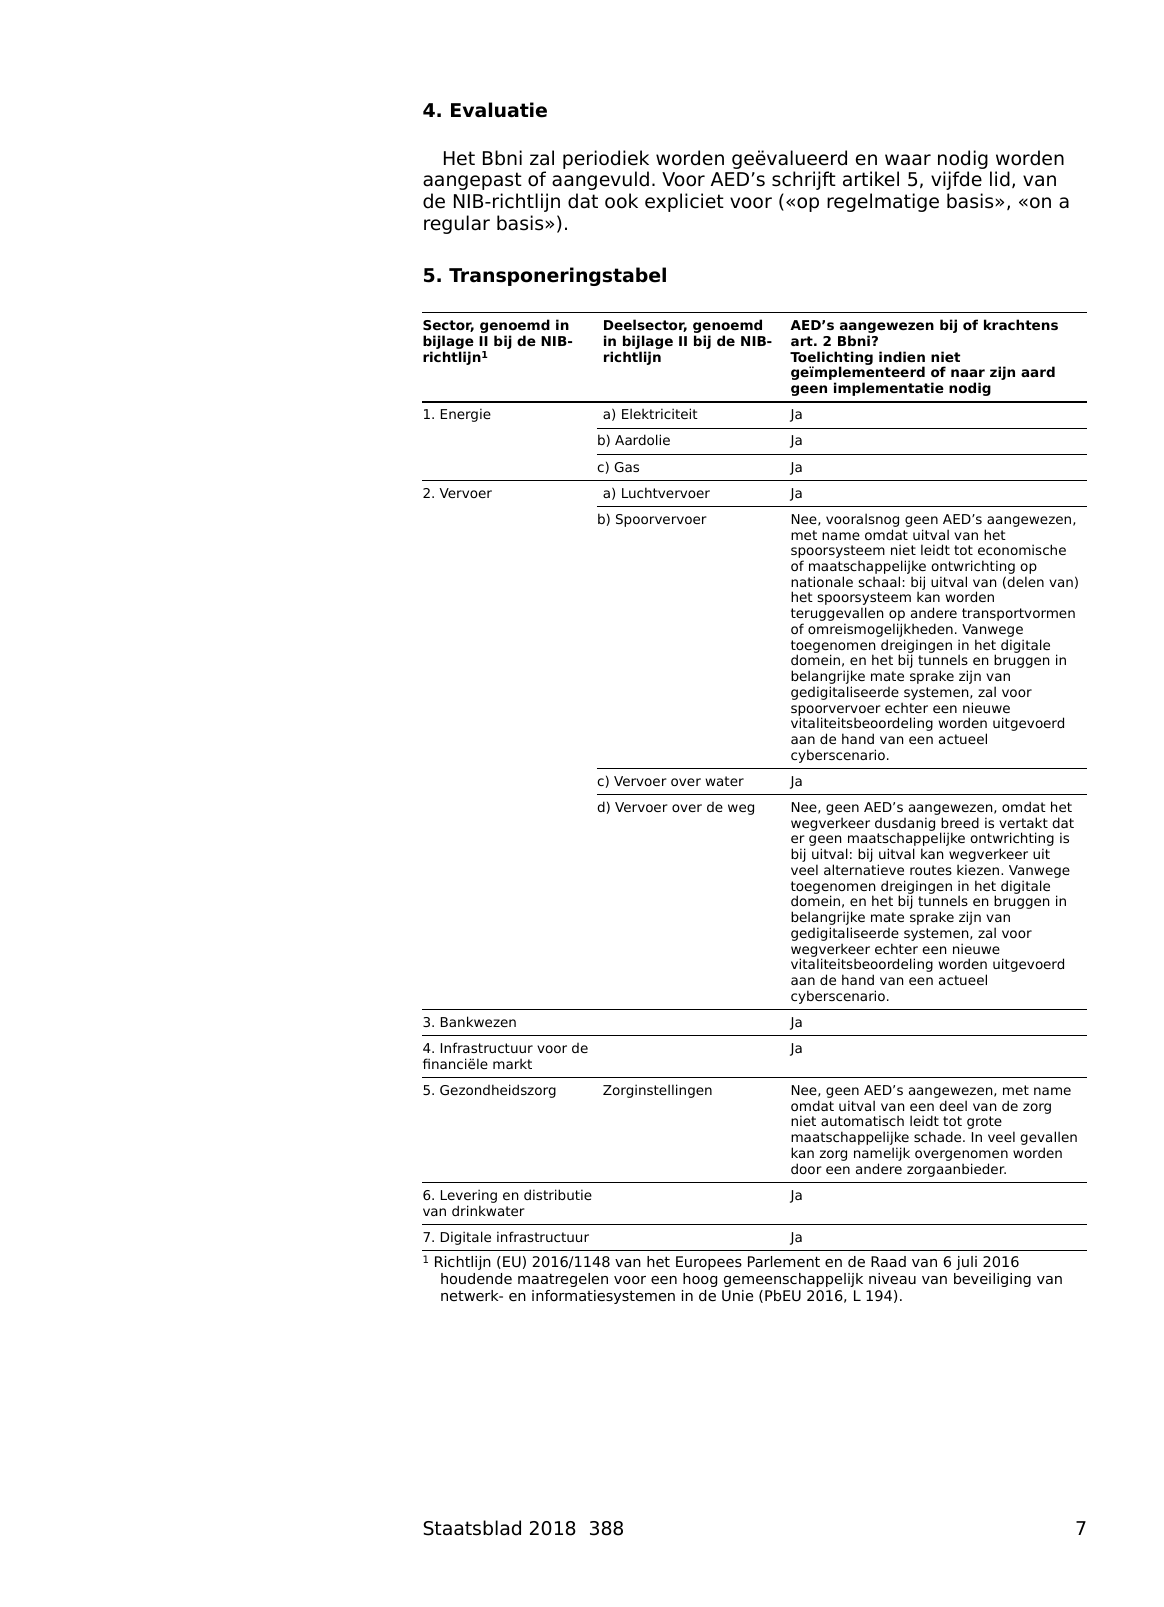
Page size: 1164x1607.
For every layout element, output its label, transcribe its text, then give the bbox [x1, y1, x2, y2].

table_cell Nee, geen AED’s aangewezen, omdat het wegverkeer dusdanig breed is vertakt dat er geen maatschappelijke ontwrichting is bij uitval: bij uitval kan wegverkeer uit veel alternatieve routes kiezen. Vanwege toegenomen dreigingen in het digitale domein, en het bij tunnels en bruggen in belangrijke mate sprake zijn van gedigitaliseerde systemen, zal voor wegverkeer echter een nieuwe vitaliteitsbeoordeling worden uitgevoerd aan de hand van een actueel cyberscenario. [785, 795, 1087, 1009]
table_cell [597, 1036, 784, 1077]
subtitle 4. Evaluatie [422, 100, 1087, 122]
table_cell 1 Richtlijn (EU) 2016/1148 van het Europees Parlement en de Raad van 6 juli 2016 houdende maatregelen voor een hoog gemeenschappelijk niveau van beveiliging van netwerk- en informatiesystemen in de Unie (PbEU 2016, L 194). [422, 1251, 1087, 1304]
table_cell c) Vervoer over water [597, 769, 784, 794]
table_cell 4. Infrastructuur voor de financiële markt [422, 1036, 597, 1077]
table_cell b) Aardolie [597, 429, 784, 454]
table_cell a) Luchtvervoer [597, 481, 784, 506]
table_cell Ja [785, 1225, 1087, 1250]
table_cell Ja [785, 769, 1087, 794]
table_cell a) Elektriciteit [597, 403, 784, 427]
table_cell 1. Energie [422, 403, 597, 480]
table_cell Ja [785, 1010, 1087, 1035]
table_cell c) Gas [597, 455, 784, 480]
subtitle 5. Transponeringstabel [422, 265, 1087, 287]
table_cell Nee, vooralsnog geen AED’s aangewezen, met name omdat uitval van het spoorsysteem niet leidt tot economische of maatschappelijke ontwrichting op nationale schaal: bij uitval van (delen van) het spoorsysteem kan worden teruggevallen op andere transportvormen of omreismogelijkheden. Vanwege toegenomen dreigingen in het digitale domein, en het bij tunnels en bruggen in belangrijke mate sprake zijn van gedigitaliseerde systemen, zal voor spoorvervoer echter een nieuwe vitaliteitsbeoordeling worden uitgevoerd aan de hand van een actueel cyberscenario. [785, 507, 1087, 768]
text Het Bbni zal periodiek worden geëvalueerd en waar nodig worden aangepast of aangevuld. Voor AED’s schrijft artikel 5, vijfde lid, van de NIB-richtlijn dat ook expliciet voor («op regelmatige basis», «on a regular basis»). [422, 147, 1087, 235]
table_cell Zorginstellingen [597, 1078, 784, 1182]
table_cell Ja [785, 481, 1087, 506]
table_cell 6. Levering en distributie van drinkwater [422, 1183, 597, 1224]
table_header Deelsector, genoemd in bijlage II bij de NIB-richtlijn [597, 313, 784, 401]
table_cell Ja [785, 429, 1087, 454]
table_cell 3. Bankwezen [422, 1010, 597, 1035]
table_cell Ja [785, 455, 1087, 480]
table_cell [597, 1010, 784, 1035]
table_cell Nee, geen AED’s aangewezen, met name omdat uitval van een deel van de zorg niet automatisch leidt tot grote maatschappelijke schade. In veel gevallen kan zorg namelijk overgenomen worden door een andere zorgaanbieder. [785, 1078, 1087, 1182]
table_cell [597, 1183, 784, 1224]
table_cell 5. Gezondheidszorg [422, 1078, 597, 1182]
table_cell [597, 1225, 784, 1250]
table_cell Ja [785, 403, 1087, 427]
table_cell d) Vervoer over de weg [597, 795, 784, 1009]
table_cell Ja [785, 1183, 1087, 1224]
table_cell b) Spoorvervoer [597, 507, 784, 768]
table_header AED’s aangewezen bij of krachtens art. 2 Bbni? Toelichting indien niet geïmplementeerd of naar zijn aard geen implementatie nodig [785, 313, 1087, 401]
table_cell Ja [785, 1036, 1087, 1077]
table_header Sector, genoemd in bijlage II bij de NIB-richtlijn1 [422, 313, 597, 401]
table_cell 7. Digitale infrastructuur [422, 1225, 597, 1250]
table_cell 2. Vervoer [422, 481, 597, 1009]
